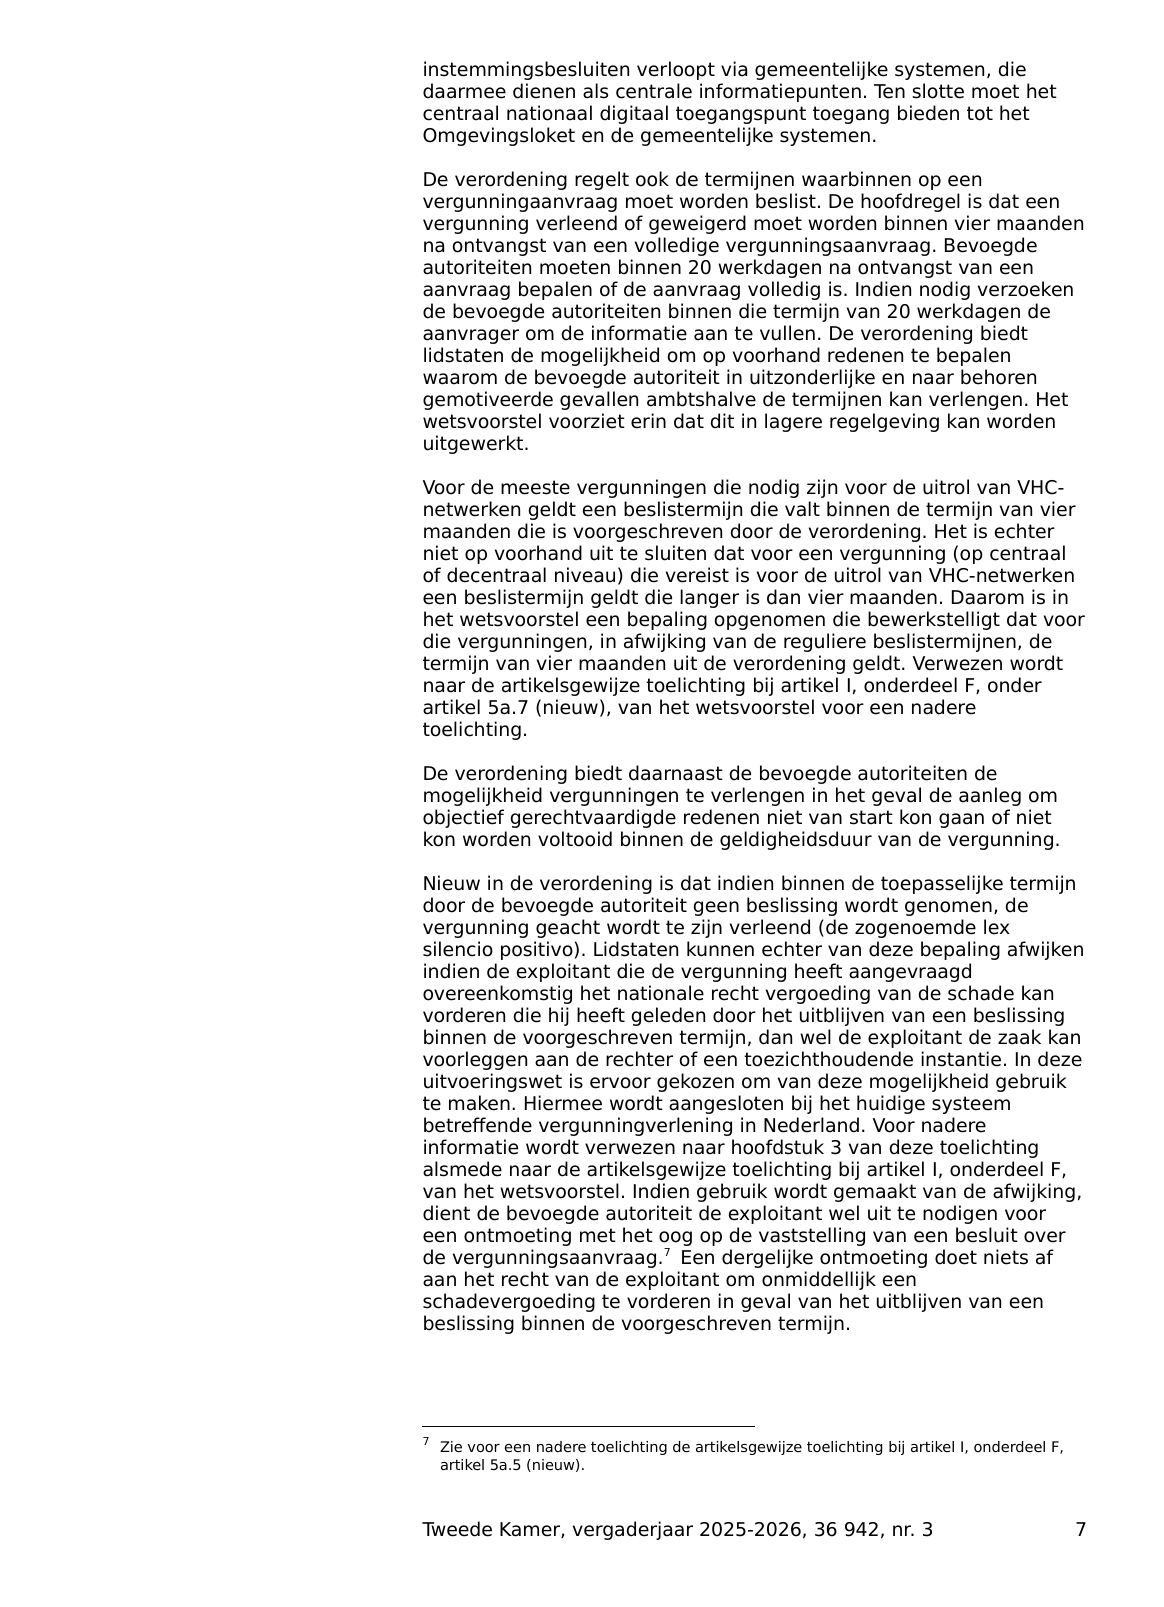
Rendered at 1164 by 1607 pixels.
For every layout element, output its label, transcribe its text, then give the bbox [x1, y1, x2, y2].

text instemmingsbesluiten verloopt via gemeentelijke systemen, die daarmee dienen als centrale informatiepunten. Ten slotte moet het centraal nationaal digitaal toegangspunt toegang bieden tot het Omgevingsloket en de gemeentelijke systemen. [422, 59, 1087, 147]
text De verordening biedt daarnaast de bevoegde autoriteiten de mogelijkheid vergunningen te verlengen in het geval de aanleg om objectief gerechtvaardigde redenen niet van start kon gaan of niet kon worden voltooid binnen de geldigheidsduur van de vergunning. [422, 763, 1087, 851]
text De verordening regelt ook de termijnen waarbinnen op een vergunningaanvraag moet worden beslist. De hoofdregel is dat een vergunning verleend of geweigerd moet worden binnen vier maanden na ontvangst van een volledige vergunningsaanvraag. Bevoegde autoriteiten moeten binnen 20 werkdagen na ontvangst van een aanvraag bepalen of de aanvraag volledig is. Indien nodig verzoeken de bevoegde autoriteiten binnen die termijn van 20 werkdagen de aanvrager om de informatie aan te vullen. De verordening biedt lidstaten de mogelijkheid om op voorhand redenen te bepalen waarom de bevoegde autoriteit in uitzonderlijke en naar behoren gemotiveerde gevallen ambtshalve de termijnen kan verlengen. Het wetsvoorstel voorziet erin dat dit in lagere regelgeving kan worden uitgewerkt. [422, 169, 1087, 455]
text Nieuw in de verordening is dat indien binnen de toepasselijke termijn door de bevoegde autoriteit geen beslissing wordt genomen, de vergunning geacht wordt te zijn verleend (de zogenoemde lex silencio positivo). Lidstaten kunnen echter van deze bepaling afwijken indien de exploitant die de vergunning heeft aangevraagd overeenkomstig het nationale recht vergoeding van de schade kan vorderen die hij heeft geleden door het uitblijven van een beslissing binnen de voorgeschreven termijn, dan wel de exploitant de zaak kan voorleggen aan de rechter of een toezichthoudende instantie. In deze uitvoeringswet is ervoor gekozen om van deze mogelijkheid gebruik te maken. Hiermee wordt aangesloten bij het huidige systeem betreffende vergunningverlening in Nederland. Voor nadere informatie wordt verwezen naar hoofdstuk 3 van deze toelichting alsmede naar de artikelsgewijze toelichting bij artikel I, onderdeel F, van het wetsvoorstel. Indien gebruik wordt gemaakt van de afwijking, dient de bevoegde autoriteit de exploitant wel uit te nodigen voor een ontmoeting met het oog op de vaststelling van een besluit over de vergunningsaanvraag. Een dergelijke ontmoeting doet niets af aan het recht van de exploitant om onmiddellijk een schadevergoeding te vorderen in geval van het uitblijven van een beslissing binnen de voorgeschreven termijn. [422, 873, 1087, 1335]
text Zie voor een nadere toelichting de artikelsgewijze toelichting bij artikel I, onderdeel F, artikel 5a.5 (nieuw). [422, 1435, 1087, 1474]
text Voor de meeste vergunningen die nodig zijn voor de uitrol van VHC-netwerken geldt een beslistermijn die valt binnen de termijn van vier maanden die is voorgeschreven door de verordening. Het is echter niet op voorhand uit te sluiten dat voor een vergunning (op centraal of decentraal niveau) die vereist is voor de uitrol van VHC-netwerken een beslistermijn geldt die langer is dan vier maanden. Daarom is in het wetsvoorstel een bepaling opgenomen die bewerkstelligt dat voor die vergunningen, in afwijking van de reguliere beslistermijnen, de termijn van vier maanden uit de verordening geldt. Verwezen wordt naar de artikelsgewijze toelichting bij artikel I, onderdeel F, onder artikel 5a.7 (nieuw), van het wetsvoorstel voor een nadere toelichting. [422, 477, 1087, 741]
